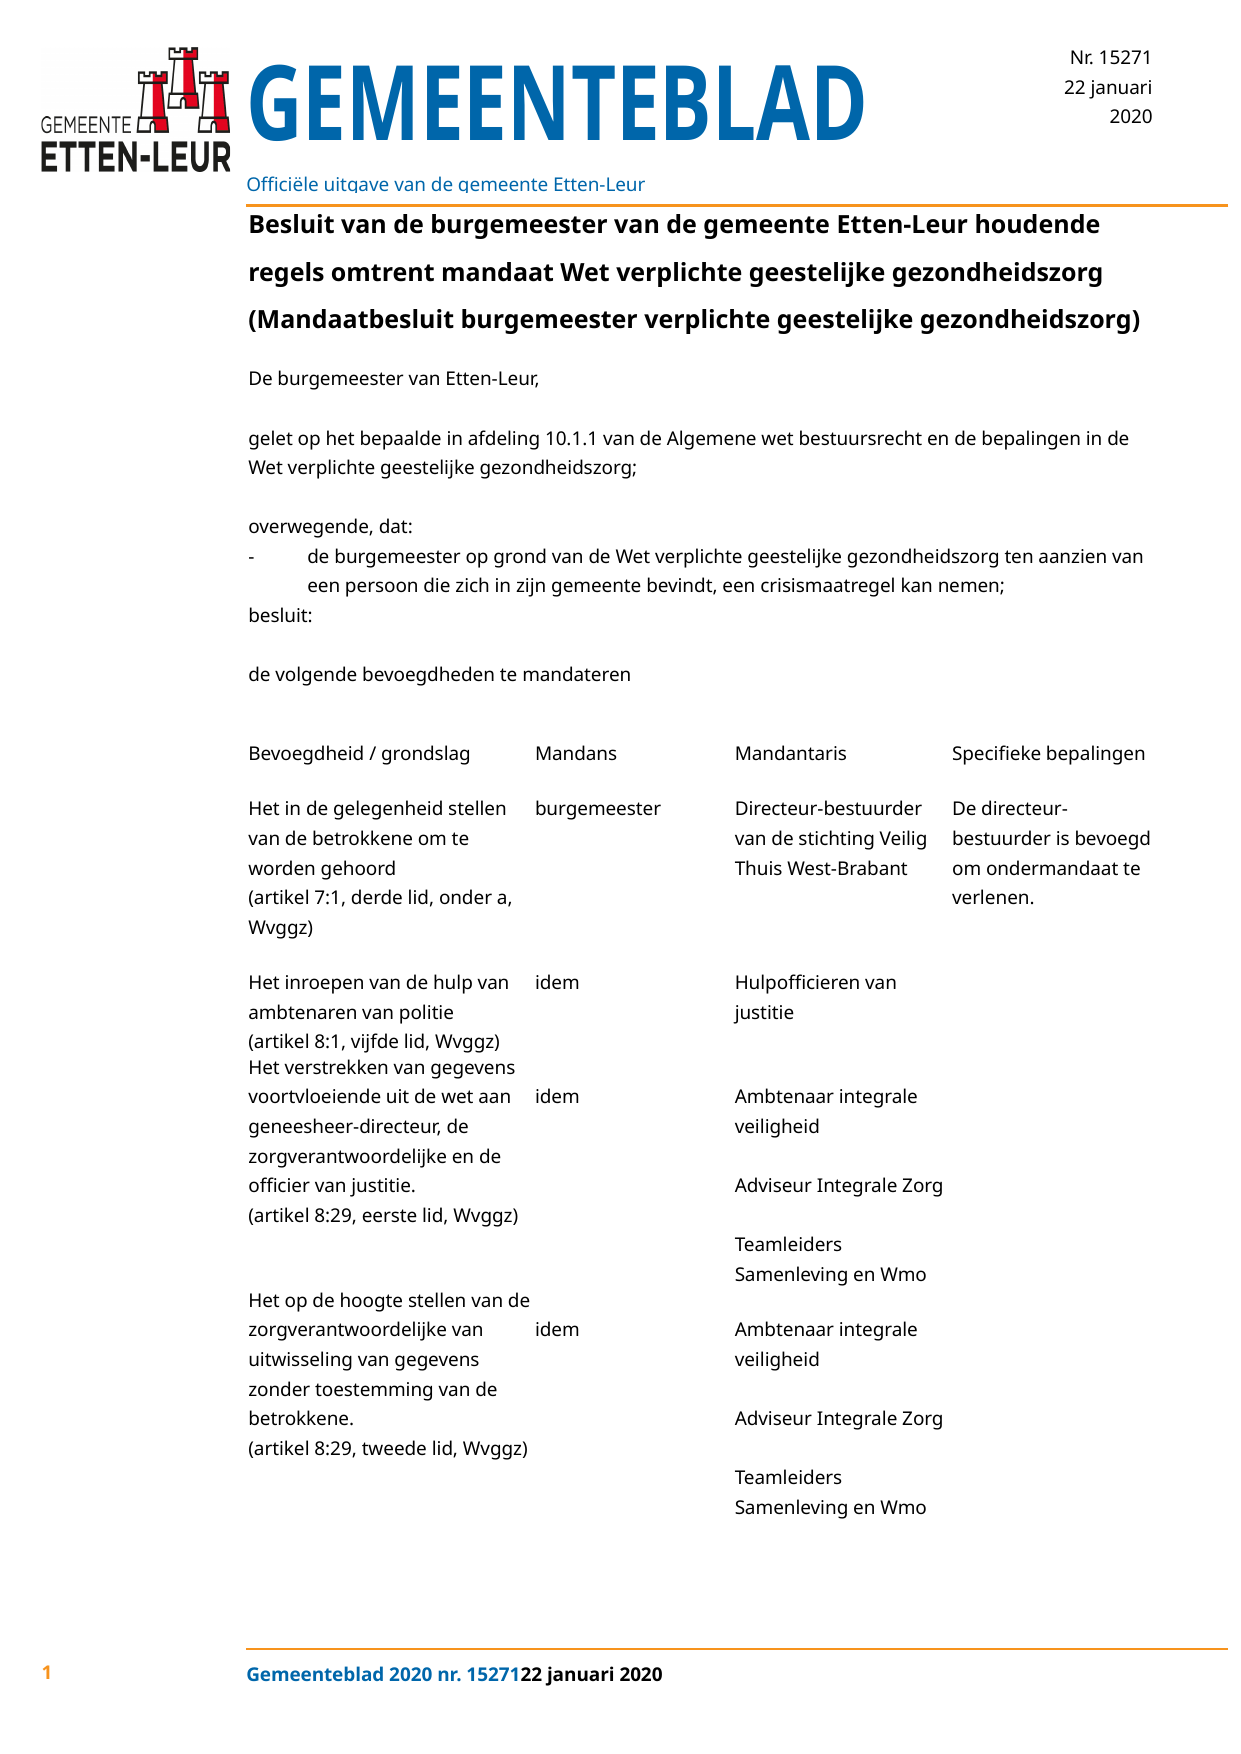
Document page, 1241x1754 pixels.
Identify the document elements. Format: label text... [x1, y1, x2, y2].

table_cell [952, 940, 1152, 1054]
table_cell Het op de hoogte stellen van de zorgverantwoordelijke van uitwisseling van gegevens zonder toestemming van de betrokkene. (artikel 8:29, tweede lid, Wvggz) [248, 1287, 535, 1520]
text Besluit van de burgemeester van de gemeente Etten-Leur houdende regels omtrent mandaat Wet verplichte geestelijke gezondheidszorg (Mandaatbesluit burgemeester verplichte geestelijke gezondheidszorg) [248, 207, 1152, 336]
table_header Specifieke bepalingen [952, 740, 1152, 766]
table_cell idem [535, 1287, 734, 1520]
text de volgende bevoegdheden te mandateren [248, 661, 1152, 687]
table_cell idem [535, 940, 734, 1054]
table_cell Het in de gelegenheid stellen van de betrokkene om te worden gehoord (artikel 7:1, derde lid, onder a, Wvggz) [248, 766, 535, 940]
table_header Bevoegdheid / grondslag [248, 740, 535, 766]
table_cell Ambtenaar integrale veiligheid Adviseur Integrale Zorg Teamleiders Samenleving en Wmo [735, 1054, 952, 1287]
text gelet op het bepaalde in afdeling 10.1.1 van de Algemene wet bestuursrecht en de bepalingen in de Wet verplichte geestelijke gezondheidszorg; [248, 425, 1152, 480]
table_cell burgemeester [535, 766, 734, 940]
table_cell idem [535, 1054, 734, 1287]
table_header Mandans [535, 740, 734, 766]
text overwegende, dat: [248, 513, 1152, 539]
table_cell Hulpofficieren van justitie [735, 940, 952, 1054]
table_cell Ambtenaar integrale veiligheid Adviseur Integrale Zorg Teamleiders Samenleving en Wmo [735, 1287, 952, 1520]
table_cell Het verstrekken van gegevens voortvloeiende uit de wet aan geneesheer-directeur, de zorgverantwoordelijke en de officier van justitie. (artikel 8:29, eerste lid, Wvggz) [248, 1054, 535, 1287]
table_header Mandantaris [735, 740, 952, 766]
picture [41, 47, 231, 172]
table_cell [952, 1054, 1152, 1287]
table_cell Het inroepen van de hulp van ambtenaren van politie (artikel 8:1, vijfde lid, Wvggz) [248, 940, 535, 1054]
table_cell [952, 1287, 1152, 1520]
table_cell De directeur-bestuurder is bevoegd om ondermandaat te verlenen. [952, 766, 1152, 940]
text De burgemeester van Etten-Leur, [248, 366, 1152, 391]
table_cell Directeur-bestuurder van de stichting Veilig Thuis West-Brabant [735, 766, 952, 940]
list de burgemeester op grond van de Wet verplichte geestelijke gezondheidszorg ten aanzien van een persoon die zich in zijn gemeente bevindt, een crisismaatregel kan nemen; [248, 543, 1152, 598]
text besluit: [248, 602, 1152, 628]
